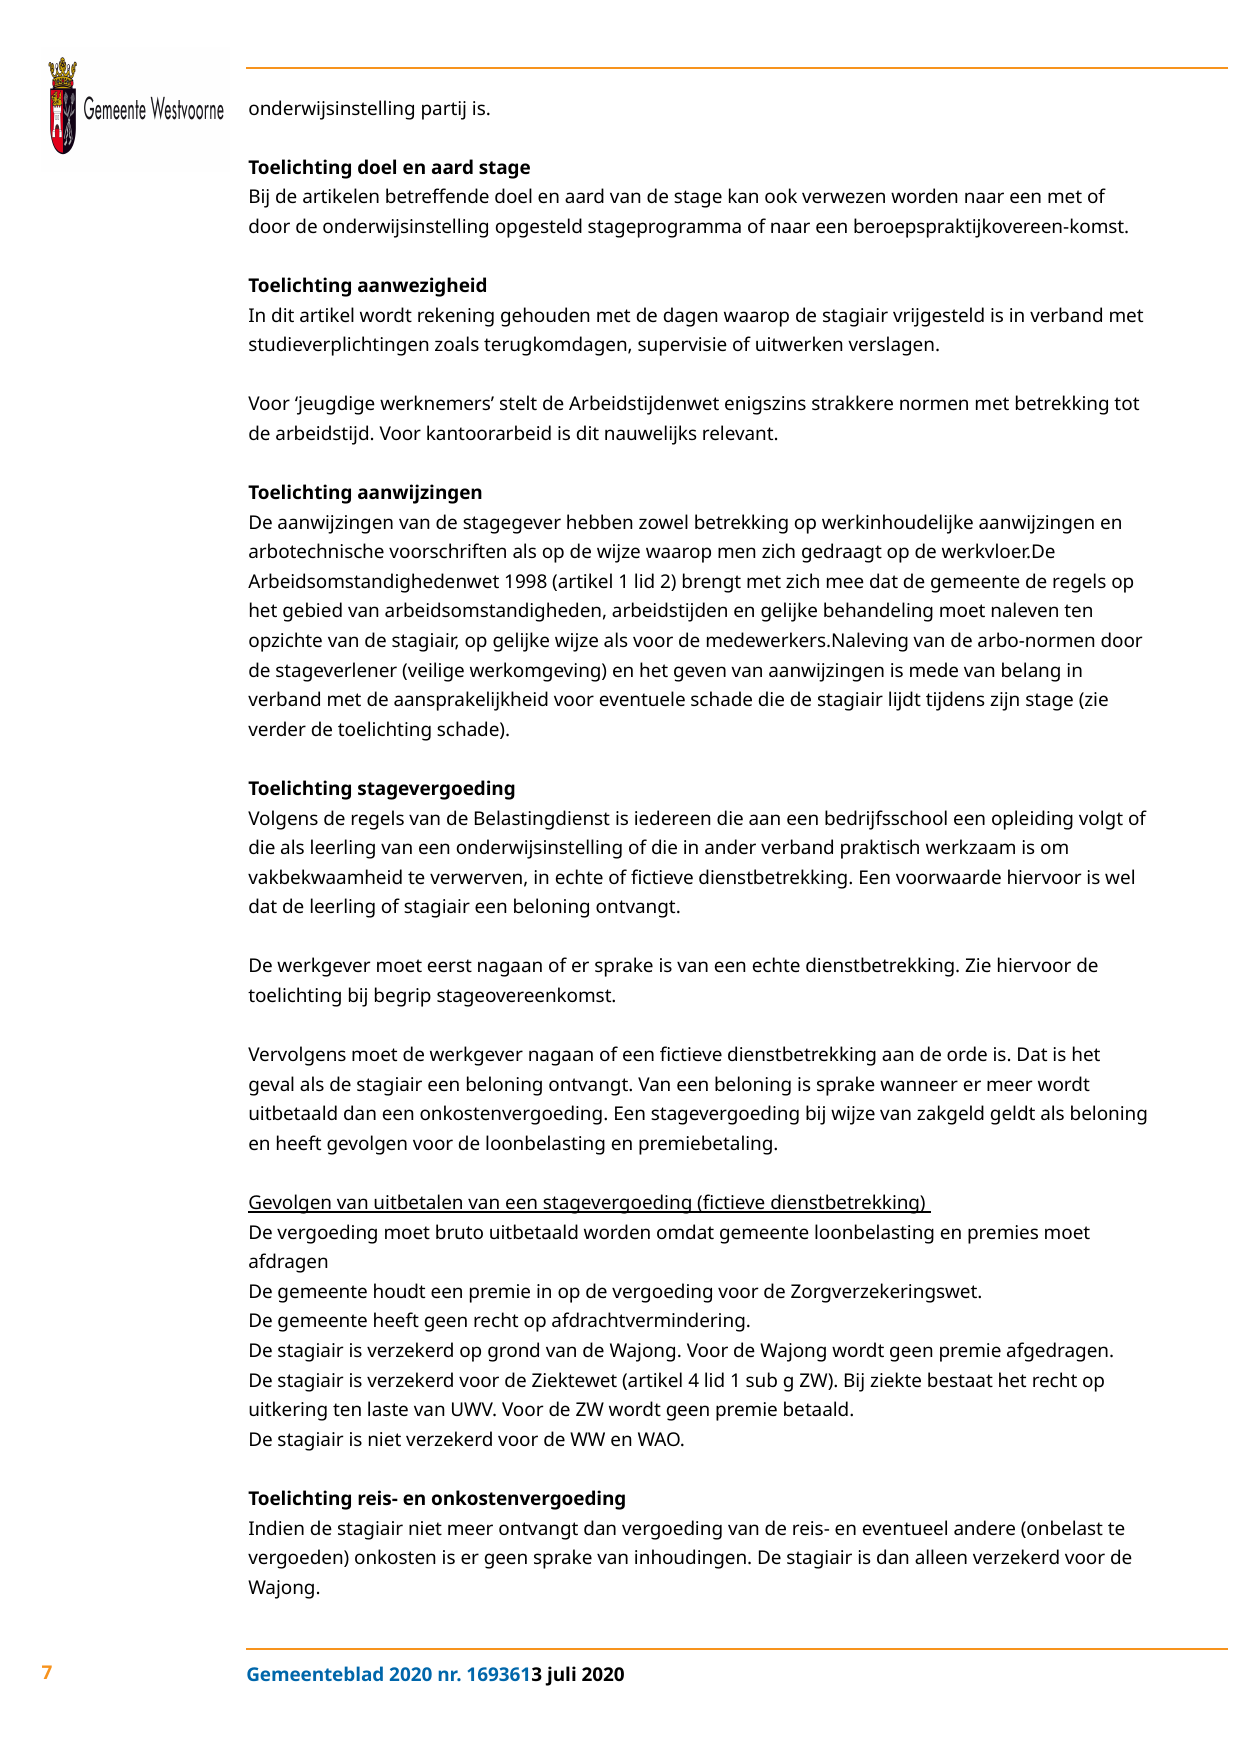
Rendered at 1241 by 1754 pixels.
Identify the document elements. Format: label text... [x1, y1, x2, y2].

text Vervolgens moet de werkgever nagaan of een fictieve dienstbetrekking aan de orde is. Dat is het geval als de stagiair een beloning ontvangt. Van een beloning is sprake wanneer er meer wordt uitbetaald dan een onkostenvergoeding. Een stagevergoeding bij wijze van zakgeld geldt als beloning en heeft gevolgen voor de loonbelasting en premiebetaling. [248, 1041, 1152, 1156]
text onderwijsinstelling partij is. [248, 95, 1152, 121]
text Bij de artikelen betreffende doel en aard van de stage kan ook verwezen worden naar een met of door de onderwijsinstelling opgesteld stageprogramma of naar een beroepspraktijkovereen-komst. [248, 183, 1152, 239]
text De stagiair is verzekerd op grond van de Wajong. Voor de Wajong wordt geen premie afgedragen. [248, 1337, 1152, 1363]
text Volgens de regels van de Belastingdienst is iedereen die aan een bedrijfsschool een opleiding volgt of die als leerling van een onderwijsinstelling of die in ander verband praktisch werkzaam is om vakbekwaamheid te verwerven, in echte of fictieve dienstbetrekking. Een voorwaarde hiervoor is wel dat de leerling of stagiair een beloning ontvangt. [248, 805, 1152, 919]
text In dit artikel wordt rekening gehouden met de dagen waarop de stagiair vrijgesteld is in verband met studieverplichtingen zoals terugkomdagen, supervisie of uitwerken verslagen. [248, 302, 1152, 357]
text De gemeente houdt een premie in op de vergoeding voor de Zorgverzekeringswet. [248, 1278, 1152, 1304]
text De gemeente heeft geen recht op afdrachtvermindering. [248, 1308, 1152, 1333]
text De werkgever moet eerst nagaan of er sprake is van een echte dienstbetrekking. Zie hiervoor de toelichting bij begrip stageovereenkomst. [248, 953, 1152, 1008]
text Toelichting aanwezigheid [248, 272, 1152, 298]
text Voor ‘jeugdige werknemers’ stelt de Arbeidstijdenwet enigszins strakkere normen met betrekking tot de arbeidstijd. Voor kantoorarbeid is dit nauwelijks relevant. [248, 391, 1152, 446]
text De aanwijzingen van de stagegever hebben zowel betrekking op werkinhoudelijke aanwijzingen en arbotechnische voorschriften als op de wijze waarop men zich gedraagt op de werkvloer.De Arbeidsomstandighedenwet 1998 (artikel 1 lid 2) brengt met zich mee dat de gemeente de regels op het gebied van arbeidsomstandigheden, arbeidstijden en gelijke behandeling moet naleven ten opzichte van de stagiair, op gelijke wijze als voor de medewerkers.Naleving van de arbo-normen door de stageverlener (veilige werkomgeving) en het geven van aanwijzingen is mede van belang in verband met de aansprakelijkheid voor eventuele schade die de stagiair lijdt tijdens zijn stage (zie verder de toelichting schade). [248, 509, 1152, 742]
text Toelichting aanwijzingen [248, 479, 1152, 505]
text Gevolgen van uitbetalen van een stagevergoeding (fictieve dienstbetrekking) [248, 1189, 1152, 1215]
text Indien de stagiair niet meer ontvangt dan vergoeding van de reis- en eventueel andere (onbelast te vergoeden) onkosten is er geen sprake van inhoudingen. De stagiair is dan alleen verzekerd voor de Wajong. [248, 1515, 1152, 1600]
text Toelichting doel en aard stage [248, 154, 1152, 180]
picture [41, 47, 231, 172]
text Toelichting reis- en onkostenvergoeding [248, 1485, 1152, 1511]
text De stagiair is verzekerd voor de Ziektewet (artikel 4 lid 1 sub g ZW). Bij ziekte bestaat het recht op uitkering ten laste van UWV. Voor de ZW wordt geen premie betaald. [248, 1367, 1152, 1422]
text De stagiair is niet verzekerd voor de WW en WAO. [248, 1426, 1152, 1452]
text De vergoeding moet bruto uitbetaald worden omdat gemeente loonbelasting en premies moet afdragen [248, 1219, 1152, 1274]
text Toelichting stagevergoeding [248, 775, 1152, 801]
